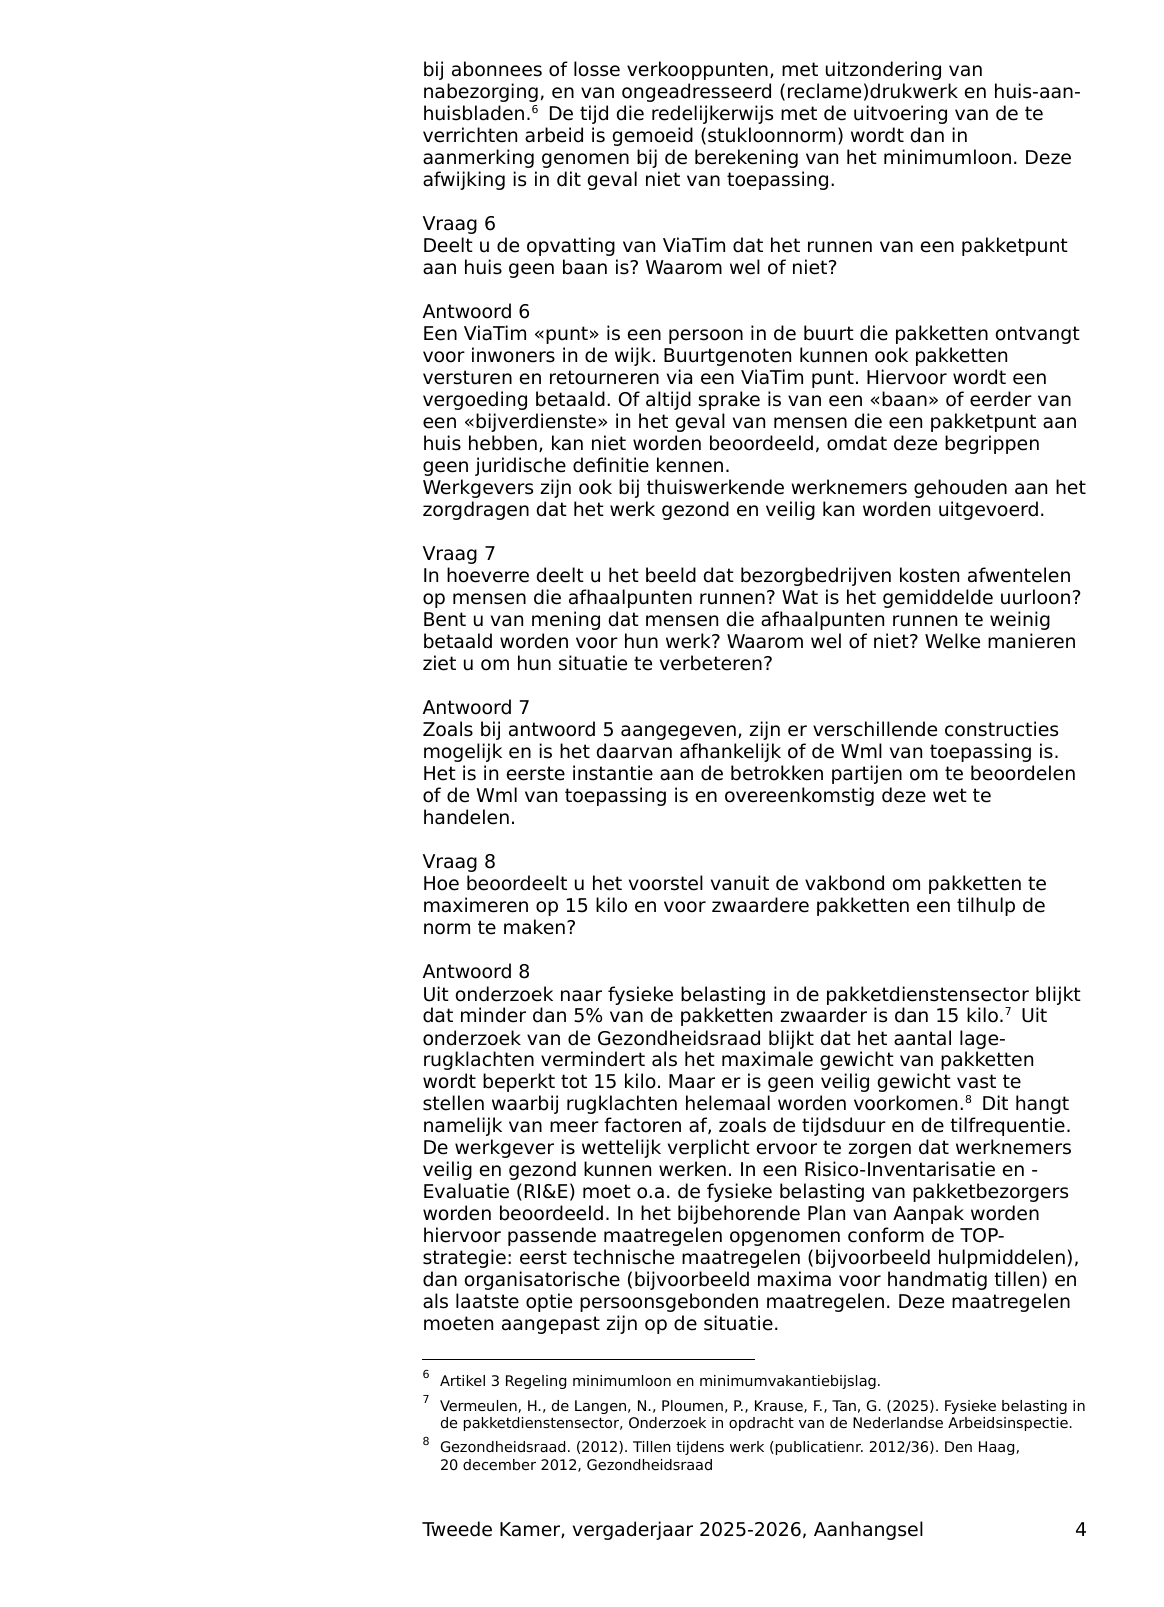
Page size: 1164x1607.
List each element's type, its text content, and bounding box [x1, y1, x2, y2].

text Gezondheidsraad. (2012). Tillen tijdens werk (publicatienr. 2012/36). Den Haag, 20 december 2012, Gezondheidsraad [422, 1435, 1087, 1474]
text Vraag 6 [422, 213, 1087, 235]
text bij abonnees of losse verkooppunten, met uitzondering van nabezorging, en van ongeadresseerd (reclame)drukwerk en huis-aan-huisbladen. De tijd die redelijkerwijs met de uitvoering van de te verrichten arbeid is gemoeid (stukloonnorm) wordt dan in aanmerking genomen bij de berekening van het minimumloon. Deze afwijking is in dit geval niet van toepassing. [422, 59, 1087, 191]
text Vraag 7 [422, 543, 1087, 565]
text Artikel 3 Regeling minimumloon en minimumvakantiebijslag. [422, 1368, 1087, 1391]
text Vraag 8 [422, 851, 1087, 873]
text Deelt u de opvatting van ViaTim dat het runnen van een pakketpunt aan huis geen baan is? Waarom wel of niet? [422, 235, 1087, 279]
text In hoeverre deelt u het beeld dat bezorgbedrijven kosten afwentelen op mensen die afhaalpunten runnen? Wat is het gemiddelde uurloon? Bent u van mening dat mensen die afhaalpunten runnen te weinig betaald worden voor hun werk? Waarom wel of niet? Welke manieren ziet u om hun situatie te verbeteren? [422, 565, 1087, 675]
text Vermeulen, H., de Langen, N., Ploumen, P., Krause, F., Tan, G. (2025). Fysieke belasting in de pakketdienstensector, Onderzoek in opdracht van de Nederlandse Arbeidsinspectie. [422, 1393, 1087, 1432]
text Werkgevers zijn ook bij thuiswerkende werknemers gehouden aan het zorgdragen dat het werk gezond en veilig kan worden uitgevoerd. [422, 477, 1087, 521]
text Zoals bij antwoord 5 aangegeven, zijn er verschillende constructies mogelijk en is het daarvan afhankelijk of de Wml van toepassing is. Het is in eerste instantie aan de betrokken partijen om te beoordelen of de Wml van toepassing is en overeenkomstig deze wet te handelen. [422, 719, 1087, 829]
text Antwoord 6 [422, 301, 1087, 323]
text Antwoord 8 [422, 961, 1087, 983]
text Antwoord 7 [422, 697, 1087, 719]
text Hoe beoordeelt u het voorstel vanuit de vakbond om pakketten te maximeren op 15 kilo en voor zwaardere pakketten een tilhulp de norm te maken? [422, 873, 1087, 939]
text Uit onderzoek naar fysieke belasting in de pakketdienstensector blijkt dat minder dan 5% van de pakketten zwaarder is dan 15 kilo. Uit onderzoek van de Gezondheidsraad blijkt dat het aantal lage-rugklachten vermindert als het maximale gewicht van pakketten wordt beperkt tot 15 kilo. Maar er is geen veilig gewicht vast te stellen waarbij rugklachten helemaal worden voorkomen. Dit hangt namelijk van meer factoren af, zoals de tijdsduur en de tilfrequentie. De werkgever is wettelijk verplicht ervoor te zorgen dat werknemers veilig en gezond kunnen werken. In een Risico-Inventarisatie en -Evaluatie (RI&E) moet o.a. de fysieke belasting van pakketbezorgers worden beoordeeld. In het bijbehorende Plan van Aanpak worden hiervoor passende maatregelen opgenomen conform de TOP-strategie: eerst technische maatregelen (bijvoorbeeld hulpmiddelen), dan organisatorische (bijvoorbeeld maxima voor handmatig tillen) en als laatste optie persoonsgebonden maatregelen. Deze maatregelen moeten aangepast zijn op de situatie. [422, 983, 1087, 1335]
text Een ViaTim «punt» is een persoon in de buurt die pakketten ontvangt voor inwoners in de wijk. Buurtgenoten kunnen ook pakketten versturen en retourneren via een ViaTim punt. Hiervoor wordt een vergoeding betaald. Of altijd sprake is van een «baan» of eerder van een «bijverdienste» in het geval van mensen die een pakketpunt aan huis hebben, kan niet worden beoordeeld, omdat deze begrippen geen juridische definitie kennen. [422, 323, 1087, 477]
